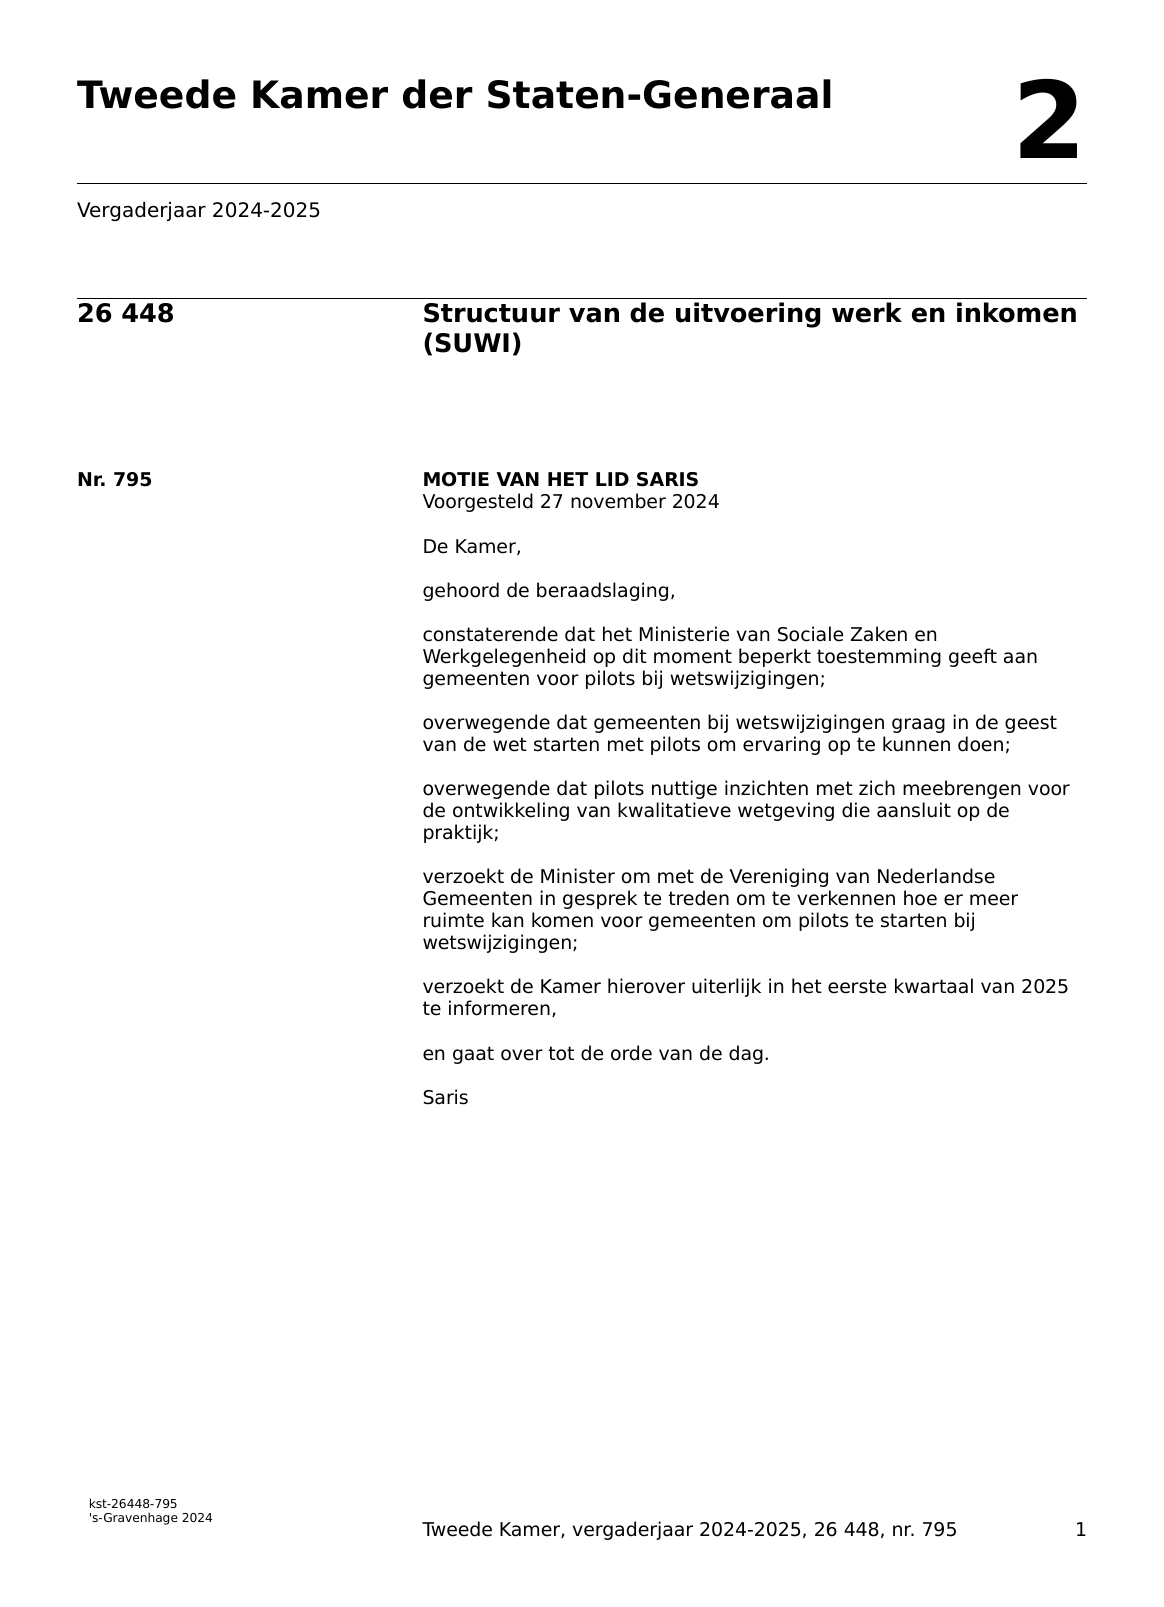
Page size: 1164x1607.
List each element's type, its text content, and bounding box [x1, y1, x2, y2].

text en gaat over tot de orde van de dag. [422, 1042, 1087, 1064]
text overwegende dat gemeenten bij wetswijzigingen graag in de geest van de wet starten met pilots om ervaring op te kunnen doen; [422, 712, 1087, 756]
text Saris [422, 1087, 1087, 1109]
text verzoekt de Kamer hierover uiterlijk in het eerste kwartaal van 2025 te informeren, [422, 976, 1087, 1020]
text verzoekt de Minister om met de Vereniging van Nederlandse Gemeenten in gesprek te treden om te verkennen hoe er meer ruimte kan komen voor gemeenten om pilots te starten bij wetswijzigingen; [422, 866, 1087, 954]
text overwegende dat pilots nuttige inzichten met zich meebrengen voor de ontwikkeling van kwalitatieve wetgeving die aansluit op de praktijk; [422, 778, 1087, 844]
text kst-26448-795 [88, 1497, 323, 1511]
text Voorgesteld 27 november 2024 [422, 491, 1087, 513]
subtitle 26 448 Structuur van de uitvoering werk en inkomen (SUWI) [77, 299, 1087, 358]
text constaterende dat het Ministerie van Sociale Zaken en Werkgelegenheid op dit moment beperkt toestemming geeft aan gemeenten voor pilots bij wetswijzigingen; [422, 624, 1087, 690]
subtitle Nr. 795 MOTIE VAN HET LID SARIS [77, 469, 1087, 491]
text De Kamer, [422, 536, 1087, 557]
table_cell Vergaderjaar 2024-2025 [77, 184, 1087, 298]
text 's-Gravenhage 2024 [88, 1511, 323, 1525]
table_header 2 [886, 59, 1087, 183]
text gehoord de beraadslaging, [422, 580, 1087, 602]
table_header Tweede Kamer der Staten-Generaal [77, 59, 886, 183]
